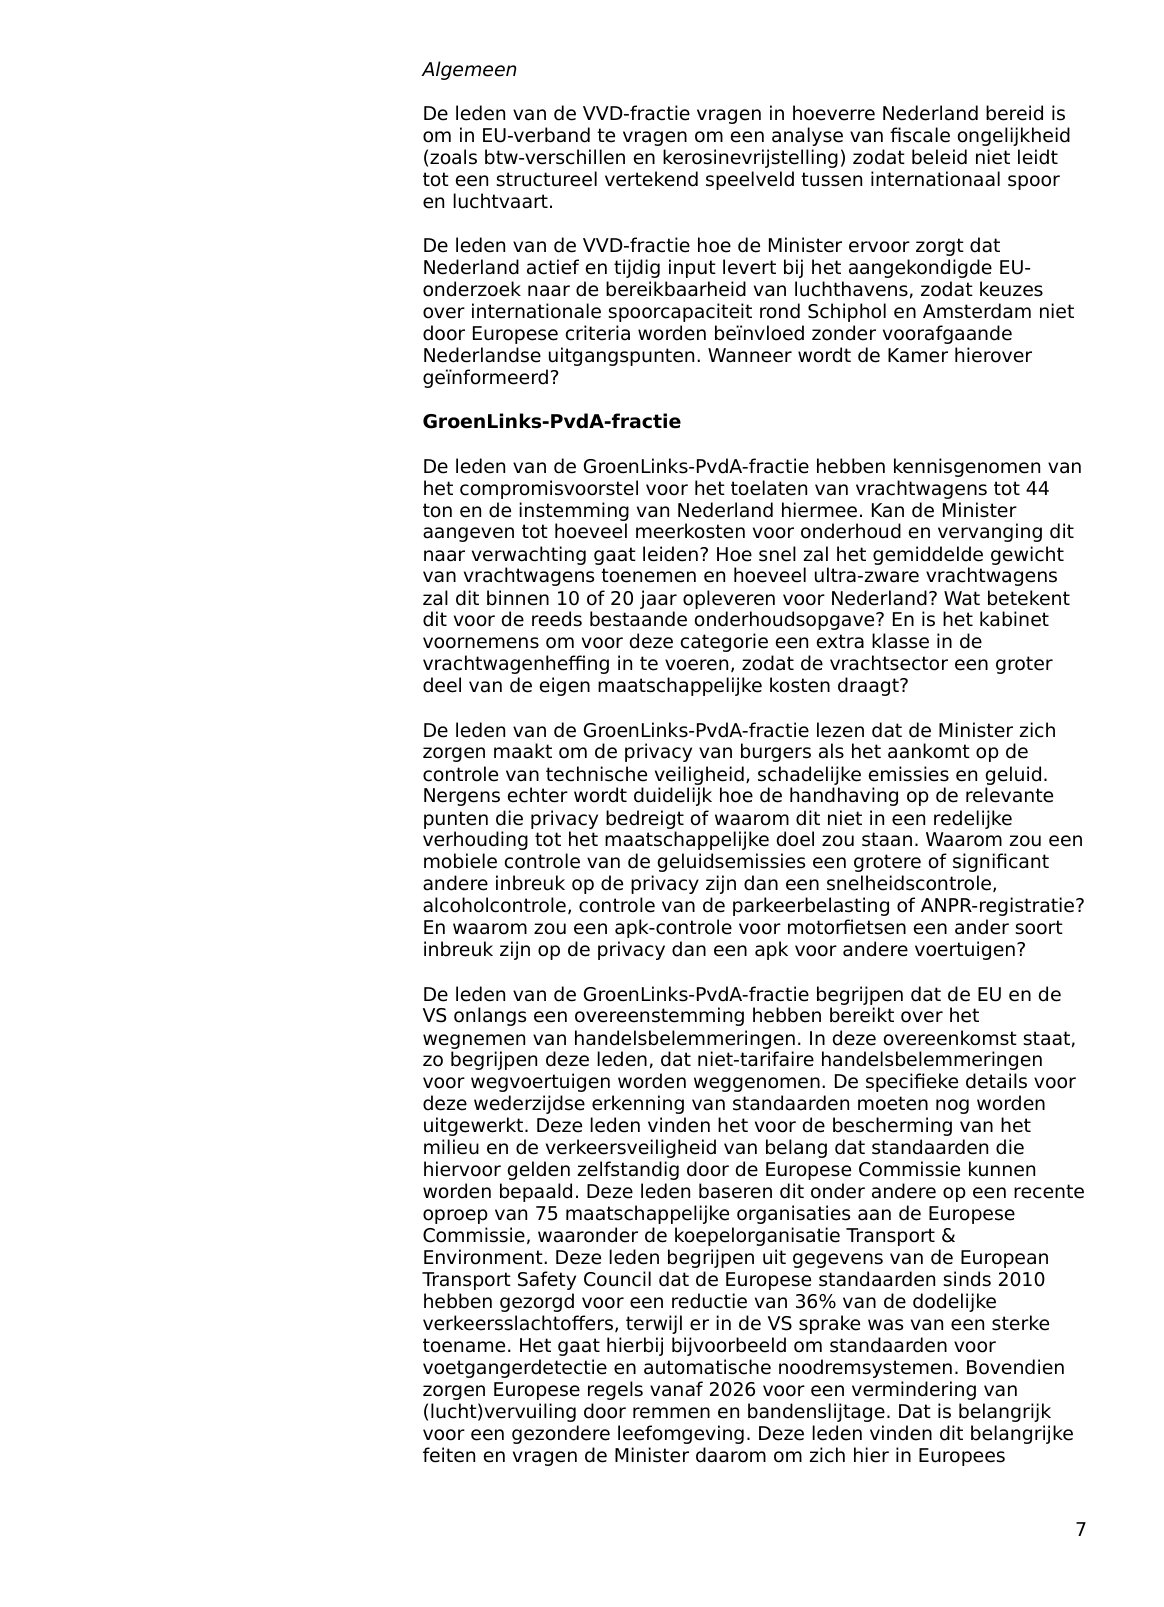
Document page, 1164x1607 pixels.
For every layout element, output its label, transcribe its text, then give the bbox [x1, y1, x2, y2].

text De leden van de GroenLinks-PvdA-fractie lezen dat de Minister zich zorgen maakt om de privacy van burgers als het aankomt op de controle van technische veiligheid, schadelijke emissies en geluid. Nergens echter wordt duidelijk hoe de handhaving op de relevante punten die privacy bedreigt of waarom dit niet in een redelijke verhouding tot het maatschappelijke doel zou staan. Waarom zou een mobiele controle van de geluidsemissies een grotere of significant andere inbreuk op de privacy zijn dan een snelheidscontrole, alcoholcontrole, controle van de parkeerbelasting of ANPR-registratie? En waarom zou een apk-controle voor motorfietsen een ander soort inbreuk zijn op de privacy dan een apk voor andere voertuigen? [422, 719, 1087, 961]
text De leden van de GroenLinks-PvdA-fractie begrijpen dat de EU en de VS onlangs een overeenstemming hebben bereikt over het wegnemen van handelsbelemmeringen. In deze overeenkomst staat, zo begrijpen deze leden, dat niet-tarifaire handelsbelemmeringen voor wegvoertuigen worden weggenomen. De specifieke details voor deze wederzijdse erkenning van standaarden moeten nog worden uitgewerkt. Deze leden vinden het voor de bescherming van het milieu en de verkeersveiligheid van belang dat standaarden die hiervoor gelden zelfstandig door de Europese Commissie kunnen worden bepaald. Deze leden baseren dit onder andere op een recente oproep van 75 maatschappelijke organisaties aan de Europese Commissie, waaronder de koepelorganisatie Transport & Environment. Deze leden begrijpen uit gegevens van de European Transport Safety Council dat de Europese standaarden sinds 2010 hebben gezorgd voor een reductie van 36% van de dodelijke verkeersslachtoffers, terwijl er in de VS sprake was van een sterke toename. Het gaat hierbij bijvoorbeeld om standaarden voor voetgangerdetectie en automatische noodremsystemen. Bovendien zorgen Europese regels vanaf 2026 voor een vermindering van (lucht)vervuiling door remmen en bandenslijtage. Dat is belangrijk voor een gezondere leefomgeving. Deze leden vinden dit belangrijke feiten en vragen de Minister daarom om zich hier in Europees [422, 983, 1087, 1467]
subtitle GroenLinks-PvdA-fractie [422, 411, 1087, 433]
text De leden van de VVD-fractie hoe de Minister ervoor zorgt dat Nederland actief en tijdig input levert bij het aangekondigde EU-onderzoek naar de bereikbaarheid van luchthavens, zodat keuzes over internationale spoorcapaciteit rond Schiphol en Amsterdam niet door Europese criteria worden beïnvloed zonder voorafgaande Nederlandse uitgangspunten. Wanneer wordt de Kamer hierover geïnformeerd? [422, 235, 1087, 389]
text De leden van de GroenLinks-PvdA-fractie hebben kennisgenomen van het compromisvoorstel voor het toelaten van vrachtwagens tot 44 ton en de instemming van Nederland hiermee. Kan de Minister aangeven tot hoeveel meerkosten voor onderhoud en vervanging dit naar verwachting gaat leiden? Hoe snel zal het gemiddelde gewicht van vrachtwagens toenemen en hoeveel ultra-zware vrachtwagens zal dit binnen 10 of 20 jaar opleveren voor Nederland? Wat betekent dit voor de reeds bestaande onderhoudsopgave? En is het kabinet voornemens om voor deze categorie een extra klasse in de vrachtwagenheffing in te voeren, zodat de vrachtsector een groter deel van de eigen maatschappelijke kosten draagt? [422, 456, 1087, 697]
text De leden van de VVD-fractie vragen in hoeverre Nederland bereid is om in EU-verband te vragen om een analyse van fiscale ongelijkheid (zoals btw-verschillen en kerosinevrijstelling) zodat beleid niet leidt tot een structureel vertekend speelveld tussen internationaal spoor en luchtvaart. [422, 103, 1087, 213]
subtitle Algemeen [422, 59, 1087, 81]
